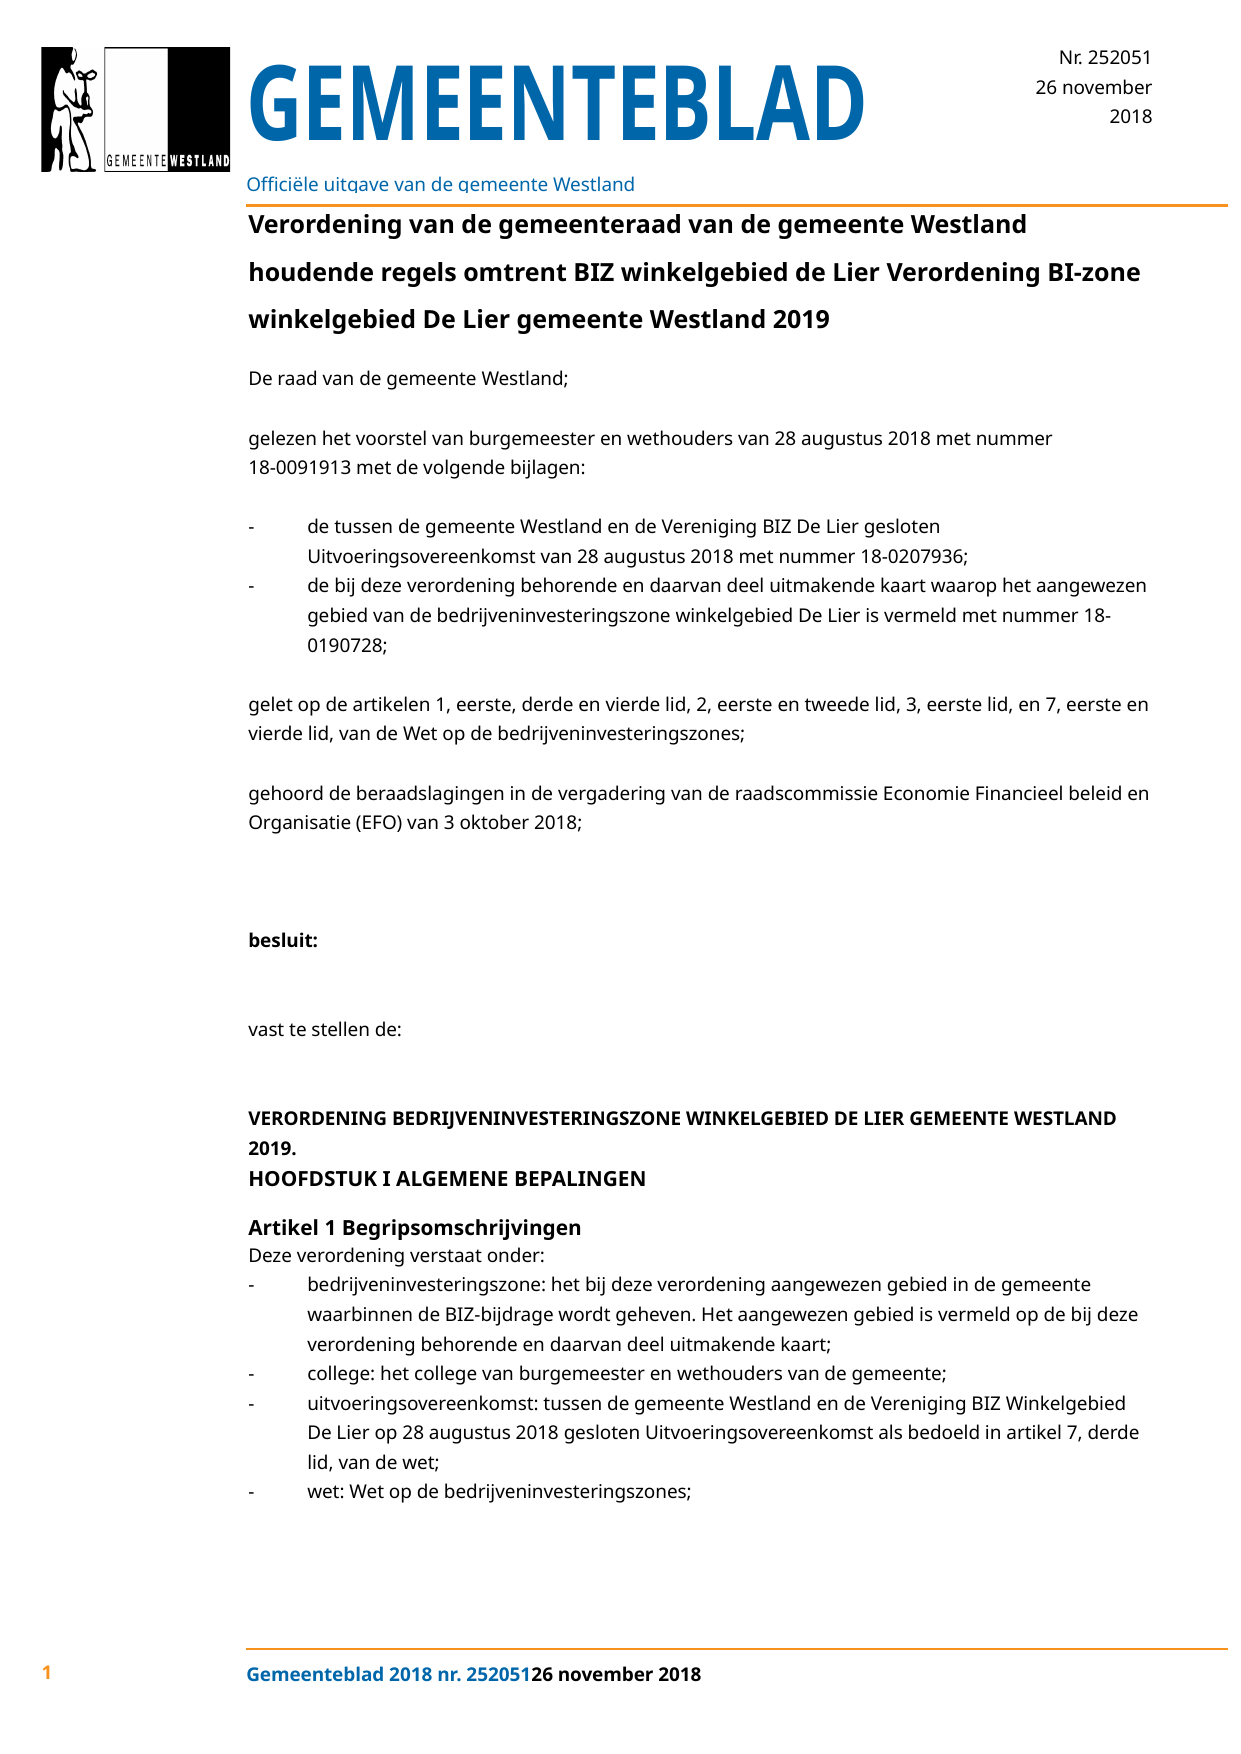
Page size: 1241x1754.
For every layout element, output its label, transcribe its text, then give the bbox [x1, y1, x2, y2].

text vast te stellen de: [248, 1016, 1152, 1042]
text Deze verordening verstaat onder: [248, 1242, 1152, 1268]
picture [41, 47, 231, 172]
text De raad van de gemeente Westland; [248, 366, 1152, 391]
text 18-0091913 met de volgende bijlagen: [248, 454, 1152, 480]
text gelezen het voorstel van burgemeester en wethouders van 28 augustus 2018 met nummer [248, 425, 1152, 450]
text VERORDENING BEDRIJVENINVESTERINGSZONE WINKELGEBIED DE LIER GEMEENTE WESTLAND 2019. [248, 1105, 1152, 1160]
text gelet op de artikelen 1, eerste, derde en vierde lid, 2, eerste en tweede lid, 3, eerste lid, en 7, eerste en vierde lid, van de Wet op de bedrijveninvesteringszones; [248, 691, 1152, 746]
text besluit: [248, 928, 1152, 953]
list bedrijveninvesteringszone: het bij deze verordening aangewezen gebied in de gemeente waarbinnen de BIZ-bijdrage wordt geheven. Het aangewezen gebied is vermeld op de bij deze verordening behorende en daarvan deel uitmakende kaart; [248, 1272, 1152, 1356]
list uitvoeringsovereenkomst: tussen de gemeente Westland en de Vereniging BIZ Winkelgebied De Lier op 28 augustus 2018 gesloten Uitvoeringsovereenkomst als bedoeld in artikel 7, derde lid, van de wet; [248, 1390, 1152, 1475]
text Verordening van de gemeenteraad van de gemeente Westland houdende regels omtrent BIZ winkelgebied de Lier Verordening BI-zone winkelgebied De Lier gemeente Westland 2019 [248, 207, 1152, 336]
list college: het college van burgemeester en wethouders van de gemeente; [248, 1360, 1152, 1386]
list wet: Wet op de bedrijveninvesteringszones; [248, 1479, 1152, 1504]
list de bij deze verordening behorende en daarvan deel uitmakende kaart waarop het aangewezen gebied van de bedrijveninvesteringszone winkelgebied De Lier is vermeld met nummer 18-0190728; [248, 573, 1152, 657]
list de tussen de gemeente Westland en de Vereniging BIZ De Lier gesloten Uitvoeringsovereenkomst van 28 augustus 2018 met nummer 18-0207936; [248, 513, 1152, 569]
text gehoord de beraadslagingen in de vergadering van de raadscommissie Economie Financieel beleid en Organisatie (EFO) van 3 oktober 2018; [248, 780, 1152, 835]
text HOOFDSTUK I ALGEMENE BEPALINGEN [248, 1164, 1152, 1193]
text Artikel 1 Begripsomschrijvingen [248, 1213, 1152, 1242]
